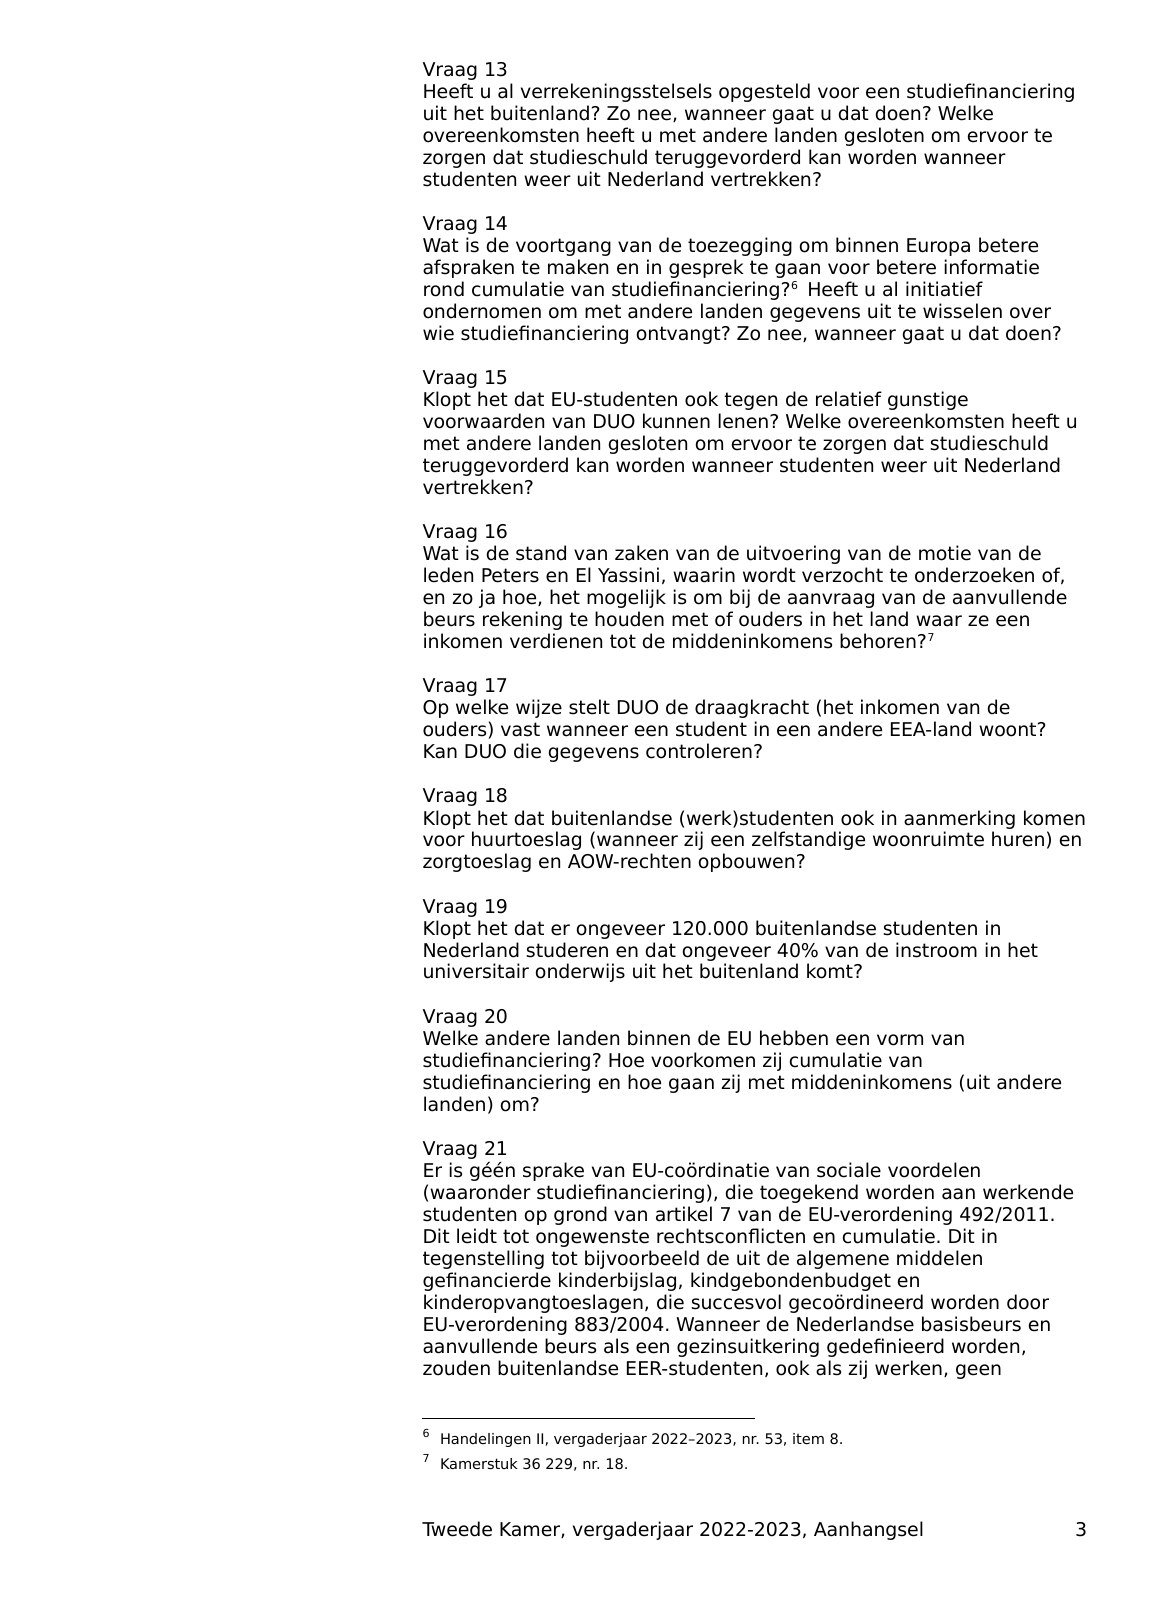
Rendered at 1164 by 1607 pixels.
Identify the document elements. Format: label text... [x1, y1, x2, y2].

text Vraag 20 [422, 1006, 1087, 1028]
text Wat is de stand van zaken van de uitvoering van de motie van de leden Peters en El Yassini, waarin wordt verzocht te onderzoeken of, en zo ja hoe, het mogelijk is om bij de aanvraag van de aanvullende beurs rekening te houden met of ouders in het land waar ze een inkomen verdienen tot de middeninkomens behoren? [422, 543, 1087, 653]
text Vraag 17 [422, 675, 1087, 697]
text Welke andere landen binnen de EU hebben een vorm van studiefinanciering? Hoe voorkomen zij cumulatie van studiefinanciering en hoe gaan zij met middeninkomens (uit andere landen) om? [422, 1028, 1087, 1116]
text Vraag 16 [422, 521, 1087, 543]
text Vraag 21 [422, 1138, 1087, 1160]
text Wat is de voortgang van de toezegging om binnen Europa betere afspraken te maken en in gesprek te gaan voor betere informatie rond cumulatie van studiefinanciering? Heeft u al initiatief ondernomen om met andere landen gegevens uit te wisselen over wie studiefinanciering ontvangt? Zo nee, wanneer gaat u dat doen? [422, 235, 1087, 345]
text Vraag 13 [422, 59, 1087, 81]
text Kamerstuk 36 229, nr. 18. [422, 1452, 1087, 1474]
text Er is géén sprake van EU-coördinatie van sociale voordelen (waaronder studiefinanciering), die toegekend worden aan werkende studenten op grond van artikel 7 van de EU-verordening 492/2011. Dit leidt tot ongewenste rechtsconflicten en cumulatie. Dit in tegenstelling tot bijvoorbeeld de uit de algemene middelen gefinancierde kinderbijslag, kindgebondenbudget en kinderopvangtoeslagen, die succesvol gecoördineerd worden door EU-verordening 883/2004. Wanneer de Nederlandse basisbeurs en aanvullende beurs als een gezinsuitkering gedefinieerd worden, zouden buitenlandse EER-studenten, ook als zij werken, geen [422, 1160, 1087, 1379]
text Klopt het dat buitenlandse (werk)studenten ook in aanmerking komen voor huurtoeslag (wanneer zij een zelfstandige woonruimte huren) en zorgtoeslag en AOW-rechten opbouwen? [422, 807, 1087, 873]
text Op welke wijze stelt DUO de draagkracht (het inkomen van de ouders) vast wanneer een student in een andere EEA-land woont? Kan DUO die gegevens controleren? [422, 697, 1087, 763]
text Handelingen II, vergaderjaar 2022–2023, nr. 53, item 8. [422, 1427, 1087, 1449]
text Vraag 14 [422, 213, 1087, 235]
text Klopt het dat EU-studenten ook tegen de relatief gunstige voorwaarden van DUO kunnen lenen? Welke overeenkomsten heeft u met andere landen gesloten om ervoor te zorgen dat studieschuld teruggevorderd kan worden wanneer studenten weer uit Nederland vertrekken? [422, 389, 1087, 499]
text Klopt het dat er ongeveer 120.000 buitenlandse studenten in Nederland studeren en dat ongeveer 40% van de instroom in het universitair onderwijs uit het buitenland komt? [422, 917, 1087, 983]
text Heeft u al verrekeningsstelsels opgesteld voor een studiefinanciering uit het buitenland? Zo nee, wanneer gaat u dat doen? Welke overeenkomsten heeft u met andere landen gesloten om ervoor te zorgen dat studieschuld teruggevorderd kan worden wanneer studenten weer uit Nederland vertrekken? [422, 81, 1087, 191]
text Vraag 19 [422, 896, 1087, 917]
text Vraag 18 [422, 785, 1087, 807]
text Vraag 15 [422, 367, 1087, 389]
